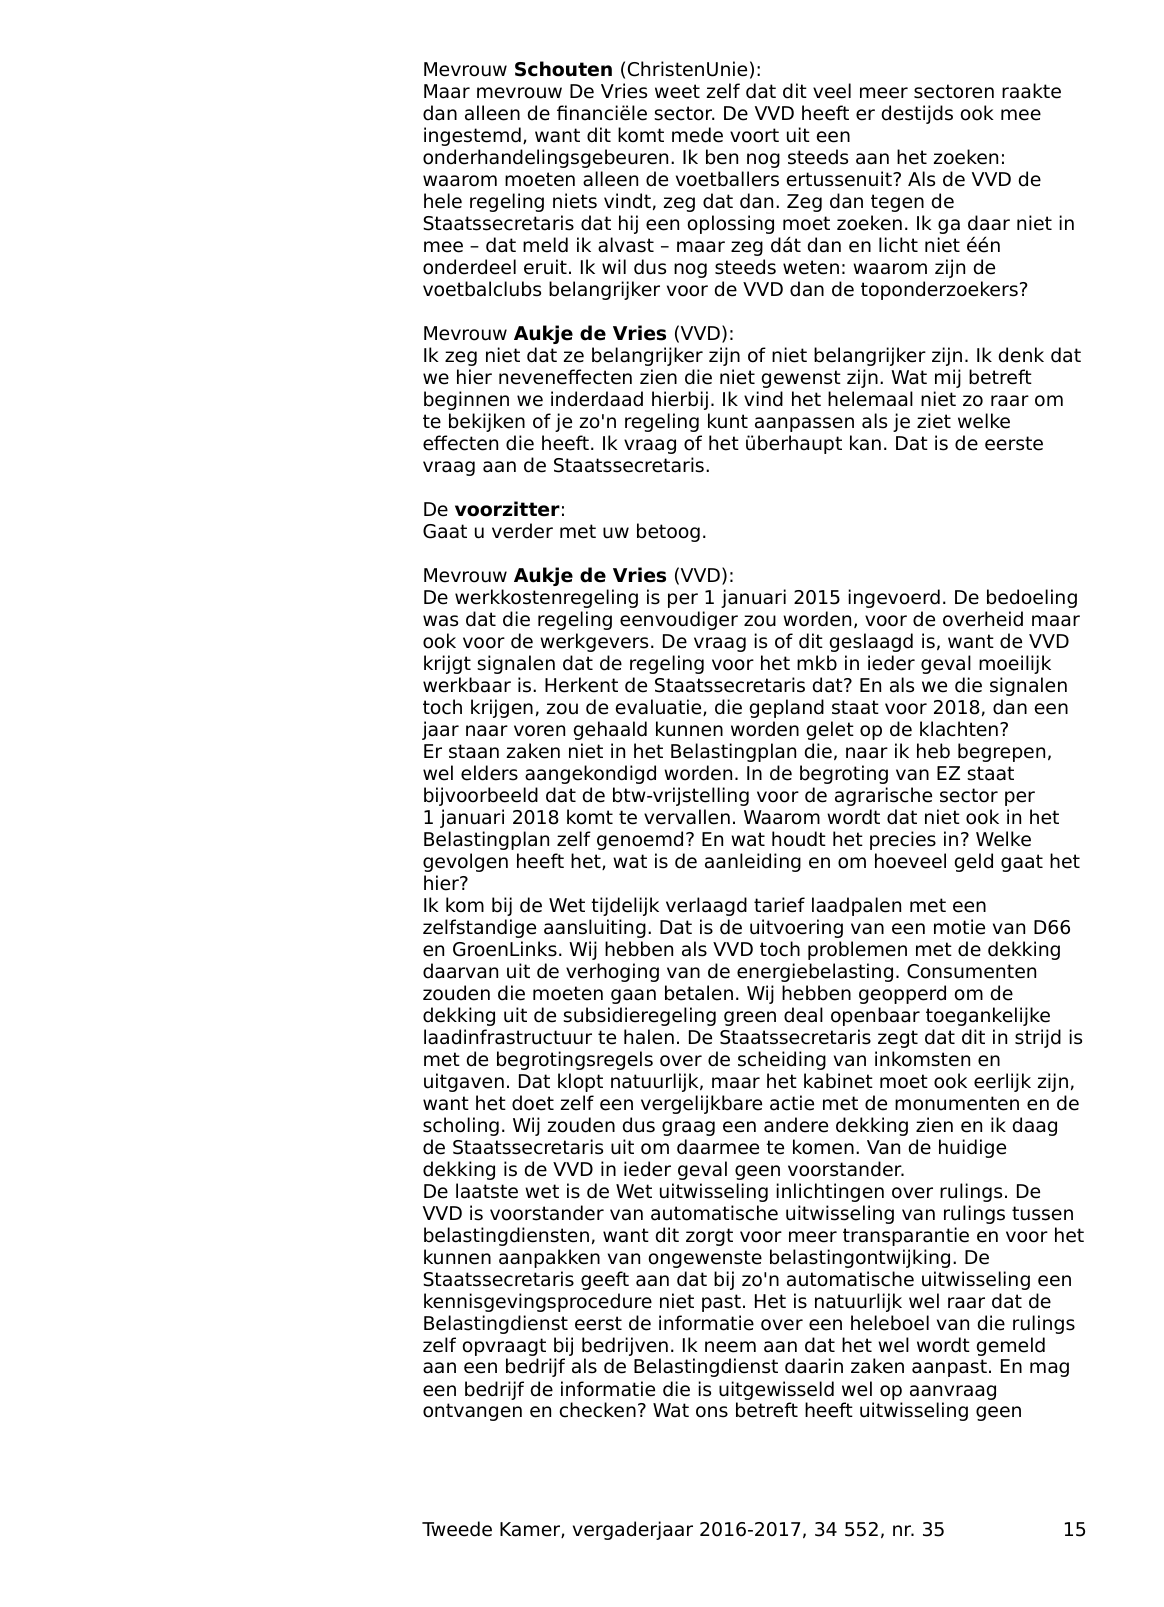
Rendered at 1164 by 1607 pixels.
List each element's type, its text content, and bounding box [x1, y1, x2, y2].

text Mevrouw Schouten (ChristenUnie): [422, 59, 1087, 81]
text Mevrouw Aukje de Vries (VVD): [422, 323, 1087, 345]
text Gaat u verder met uw betoog. [422, 521, 1087, 543]
text Maar mevrouw De Vries weet zelf dat dit veel meer sectoren raakte dan alleen de financiële sector. De VVD heeft er destijds ook mee ingestemd, want dit komt mede voort uit een onderhandelingsgebeuren. Ik ben nog steeds aan het zoeken: waarom moeten alleen de voetballers ertussenuit? Als de VVD de hele regeling niets vindt, zeg dat dan. Zeg dan tegen de Staatssecretaris dat hij een oplossing moet zoeken. Ik ga daar niet in mee – dat meld ik alvast – maar zeg dát dan en licht niet één onderdeel eruit. Ik wil dus nog steeds weten: waarom zijn de voetbalclubs belangrijker voor de VVD dan de toponderzoekers? [422, 81, 1087, 301]
text Er staan zaken niet in het Belastingplan die, naar ik heb begrepen, wel elders aangekondigd worden. In de begroting van EZ staat bijvoorbeeld dat de btw-vrijstelling voor de agrarische sector per 1 januari 2018 komt te vervallen. Waarom wordt dat niet ook in het Belastingplan zelf genoemd? En wat houdt het precies in? Welke gevolgen heeft het, wat is de aanleiding en om hoeveel geld gaat het hier? [422, 741, 1087, 895]
text Ik zeg niet dat ze belangrijker zijn of niet belangrijker zijn. Ik denk dat we hier neveneffecten zien die niet gewenst zijn. Wat mij betreft beginnen we inderdaad hierbij. Ik vind het helemaal niet zo raar om te bekijken of je zo'n regeling kunt aanpassen als je ziet welke effecten die heeft. Ik vraag of het überhaupt kan. Dat is de eerste vraag aan de Staatssecretaris. [422, 345, 1087, 477]
text De voorzitter: [422, 499, 1087, 521]
text Ik kom bij de Wet tijdelijk verlaagd tarief laadpalen met een zelfstandige aansluiting. Dat is de uitvoering van een motie van D66 en GroenLinks. Wij hebben als VVD toch problemen met de dekking daarvan uit de verhoging van de energiebelasting. Consumenten zouden die moeten gaan betalen. Wij hebben geopperd om de dekking uit de subsidieregeling green deal openbaar toegankelijke laadinfrastructuur te halen. De Staatssecretaris zegt dat dit in strijd is met de begrotingsregels over de scheiding van inkomsten en uitgaven. Dat klopt natuurlijk, maar het kabinet moet ook eerlijk zijn, want het doet zelf een vergelijkbare actie met de monumenten en de scholing. Wij zouden dus graag een andere dekking zien en ik daag de Staatssecretaris uit om daarmee te komen. Van de huidige dekking is de VVD in ieder geval geen voorstander. [422, 895, 1087, 1181]
text Mevrouw Aukje de Vries (VVD): [422, 565, 1087, 587]
text De laatste wet is de Wet uitwisseling inlichtingen over rulings. De VVD is voorstander van automatische uitwisseling van rulings tussen belastingdiensten, want dit zorgt voor meer transparantie en voor het kunnen aanpakken van ongewenste belastingontwijking. De Staatssecretaris geeft aan dat bij zo'n automatische uitwisseling een kennisgevingsprocedure niet past. Het is natuurlijk wel raar dat de Belastingdienst eerst de informatie over een heleboel van die rulings zelf opvraagt bij bedrijven. Ik neem aan dat het wel wordt gemeld aan een bedrijf als de Belastingdienst daarin zaken aanpast. En mag een bedrijf de informatie die is uitgewisseld wel op aanvraag ontvangen en checken? Wat ons betreft heeft uitwisseling geen [422, 1181, 1087, 1422]
text De werkkostenregeling is per 1 januari 2015 ingevoerd. De bedoeling was dat die regeling eenvoudiger zou worden, voor de overheid maar ook voor de werkgevers. De vraag is of dit geslaagd is, want de VVD krijgt signalen dat de regeling voor het mkb in ieder geval moeilijk werkbaar is. Herkent de Staatssecretaris dat? En als we die signalen toch krijgen, zou de evaluatie, die gepland staat voor 2018, dan een jaar naar voren gehaald kunnen worden gelet op de klachten? [422, 587, 1087, 741]
